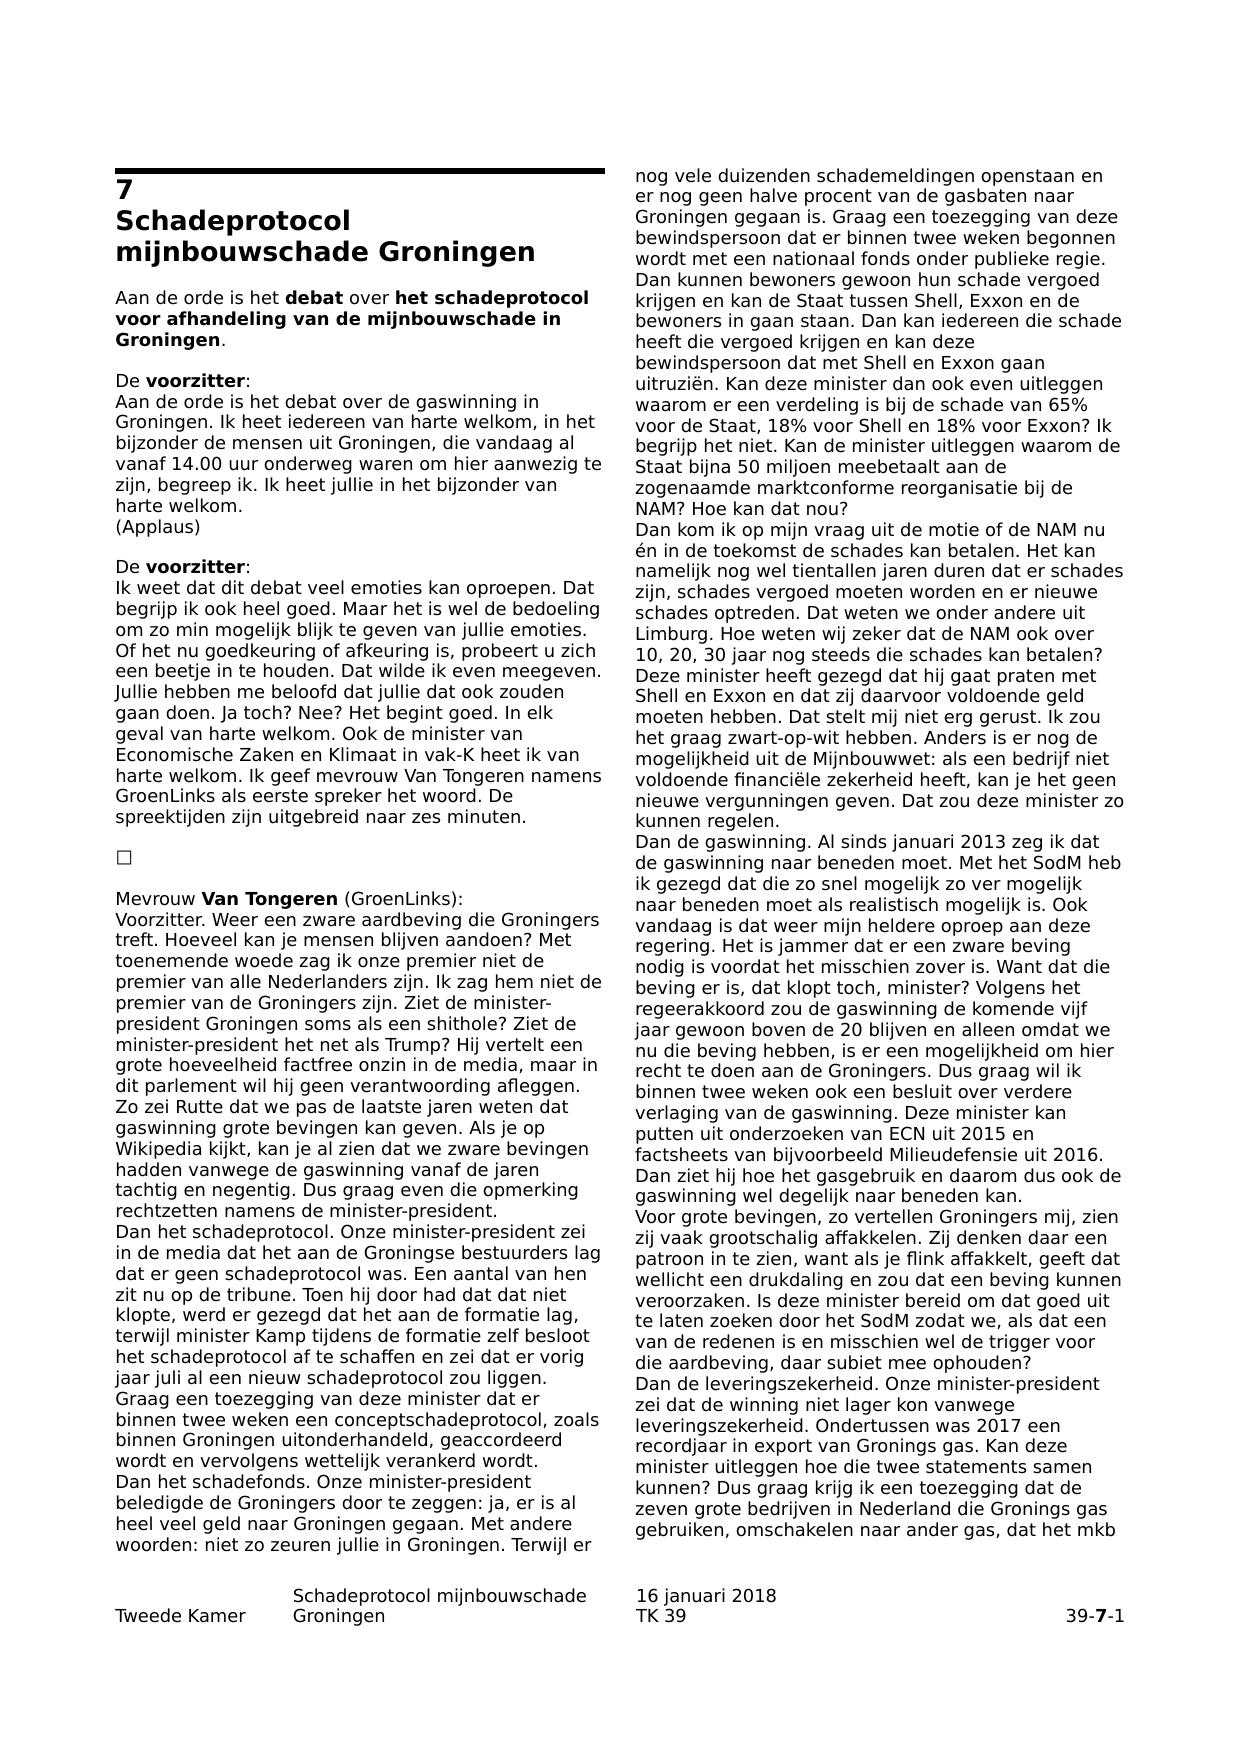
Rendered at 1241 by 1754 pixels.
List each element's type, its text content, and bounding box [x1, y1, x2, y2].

text Ik weet dat dit debat veel emoties kan oproepen. Dat begrijp ik ook heel goed. Maar het is wel de bedoeling om zo min mogelijk blijk te geven van jullie emoties. Of het nu goedkeuring of afkeuring is, probeert u zich een beetje in te houden. Dat wilde ik even meegeven. Jullie hebben me beloofd dat jullie dat ook zouden gaan doen. Ja toch? Nee? Het begint goed. In elk geval van harte welkom. Ook de minister van Economische Zaken en Klimaat in vak-K heet ik van harte welkom. Ik geef mevrouw Van Tongeren namens GroenLinks als eerste spreker het woord. De spreektijden zijn uitgebreid naar zes minuten. [115, 578, 605, 828]
text Voor grote bevingen, zo vertellen Groningers mij, zien zij vaak grootschalig affakkelen. Zij denken daar een patroon in te zien, want als je flink affakkelt, geeft dat wellicht een drukdaling en zou dat een beving kunnen veroorzaken. Is deze minister bereid om dat goed uit te laten zoeken door het SodM zodat we, als dat een van de redenen is en misschien wel de trigger voor die aardbeving, daar subiet mee ophouden? [635, 1207, 1125, 1374]
text Aan de orde is het debat over de gaswinning in Groningen. Ik heet iedereen van harte welkom, in het bijzonder de mensen uit Groningen, die vandaag al vanaf 14.00 uur onderweg waren om hier aanwezig te zijn, begreep ik. Ik heet jullie in het bijzonder van harte welkom. [115, 391, 605, 516]
text Dan de gaswinning. Al sinds januari 2013 zeg ik dat de gaswinning naar beneden moet. Met het SodM heb ik gezegd dat die zo snel mogelijk zo ver mogelijk naar beneden moet als realistisch mogelijk is. Ook vandaag is dat weer mijn heldere oproep aan deze regering. Het is jammer dat er een zware beving nodig is voordat het misschien zover is. Want dat die beving er is, dat klopt toch, minister? Volgens het regeerakkoord zou de gaswinning de komende vijf jaar gewoon boven de 20 blijven en alleen omdat we nu die beving hebben, is er een mogelijkheid om hier recht te doen aan de Groningers. Dus graag wil ik binnen twee weken ook een besluit over verdere verlaging van de gaswinning. Deze minister kan putten uit onderzoeken van ECN uit 2015 en factsheets van bijvoorbeeld Milieudefensie uit 2016. Dan ziet hij hoe het gasgebruik en daarom dus ook de gaswinning wel degelijk naar beneden kan. [635, 832, 1125, 1207]
text De voorzitter: [115, 371, 605, 391]
text Mevrouw Van Tongeren (GroenLinks): [115, 889, 605, 909]
title 7 Schadeprotocol mijnbouwschade Groningen [115, 174, 605, 268]
text Aan de orde is het debat over het schadeprotocol voor afhandeling van de mijnbouwschade in Groningen. [115, 288, 605, 351]
text nog vele duizenden schademeldingen openstaan en er nog geen halve procent van de gasbaten naar Groningen gegaan is. Graag een toezegging van deze bewindspersoon dat er binnen twee weken begonnen wordt met een nationaal fonds onder publieke regie. Dan kunnen bewoners gewoon hun schade vergoed krijgen en kan de Staat tussen Shell, Exxon en de bewoners in gaan staan. Dan kan iedereen die schade heeft die vergoed krijgen en kan deze bewindspersoon dat met Shell en Exxon gaan uitruziën. Kan deze minister dan ook even uitleggen waarom er een verdeling is bij de schade van 65% voor de Staat, 18% voor Shell en 18% voor Exxon? Ik begrijp het niet. Kan de minister uitleggen waarom de Staat bijna 50 miljoen meebetaalt aan de zogenaamde marktconforme reorganisatie bij de NAM? Hoe kan dat nou? [635, 165, 1125, 519]
text ⬜ [115, 848, 605, 869]
text De voorzitter: [115, 557, 605, 578]
text (Applaus) [115, 516, 605, 537]
text Dan het schadeprotocol. Onze minister-president zei in de media dat het aan de Groningse bestuurders lag dat er geen schadeprotocol was. Een aantal van hen zit nu op de tribune. Toen hij door had dat dat niet klopte, werd er gezegd dat het aan de formatie lag, terwijl minister Kamp tijdens de formatie zelf besloot het schadeprotocol af te schaffen en zei dat er vorig jaar juli al een nieuw schadeprotocol zou liggen. Graag een toezegging van deze minister dat er binnen twee weken een conceptschadeprotocol, zoals binnen Groningen uitonderhandeld, geaccordeerd wordt en vervolgens wettelijk verankerd wordt. [115, 1222, 605, 1472]
text Dan de leveringszekerheid. Onze minister-president zei dat de winning niet lager kon vanwege leveringszekerheid. Ondertussen was 2017 een recordjaar in export van Gronings gas. Kan deze minister uitleggen hoe die twee statements samen kunnen? Dus graag krijg ik een toezegging dat de zeven grote bedrijven in Nederland die Gronings gas gebruiken, omschakelen naar ander gas, dat het mkb [635, 1374, 1125, 1540]
text Dan kom ik op mijn vraag uit de motie of de NAM nu én in de toekomst de schades kan betalen. Het kan namelijk nog wel tientallen jaren duren dat er schades zijn, schades vergoed moeten worden en er nieuwe schades optreden. Dat weten we onder andere uit Limburg. Hoe weten wij zeker dat de NAM ook over 10, 20, 30 jaar nog steeds die schades kan betalen? Deze minister heeft gezegd dat hij gaat praten met Shell en Exxon en dat zij daarvoor voldoende geld moeten hebben. Dat stelt mij niet erg gerust. Ik zou het graag zwart-op-wit hebben. Anders is er nog de mogelijkheid uit de Mijnbouwwet: als een bedrijf niet voldoende financiële zekerheid heeft, kan je het geen nieuwe vergunningen geven. Dat zou deze minister zo kunnen regelen. [635, 519, 1125, 832]
text Voorzitter. Weer een zware aardbeving die Groningers treft. Hoeveel kan je mensen blijven aandoen? Met toenemende woede zag ik onze premier niet de premier van alle Nederlanders zijn. Ik zag hem niet de premier van de Groningers zijn. Ziet de minister-president Groningen soms als een shithole? Ziet de minister-president het net als Trump? Hij vertelt een grote hoeveelheid factfree onzin in de media, maar in dit parlement wil hij geen verantwoording afleggen. Zo zei Rutte dat we pas de laatste jaren weten dat gaswinning grote bevingen kan geven. Als je op Wikipedia kijkt, kan je al zien dat we zware bevingen hadden vanwege de gaswinning vanaf de jaren tachtig en negentig. Dus graag even die opmerking rechtzetten namens de minister-president. [115, 909, 605, 1222]
text Dan het schadefonds. Onze minister-president beledigde de Groningers door te zeggen: ja, er is al heel veel geld naar Groningen gegaan. Met andere woorden: niet zo zeuren jullie in Groningen. Terwijl er [115, 1472, 605, 1555]
